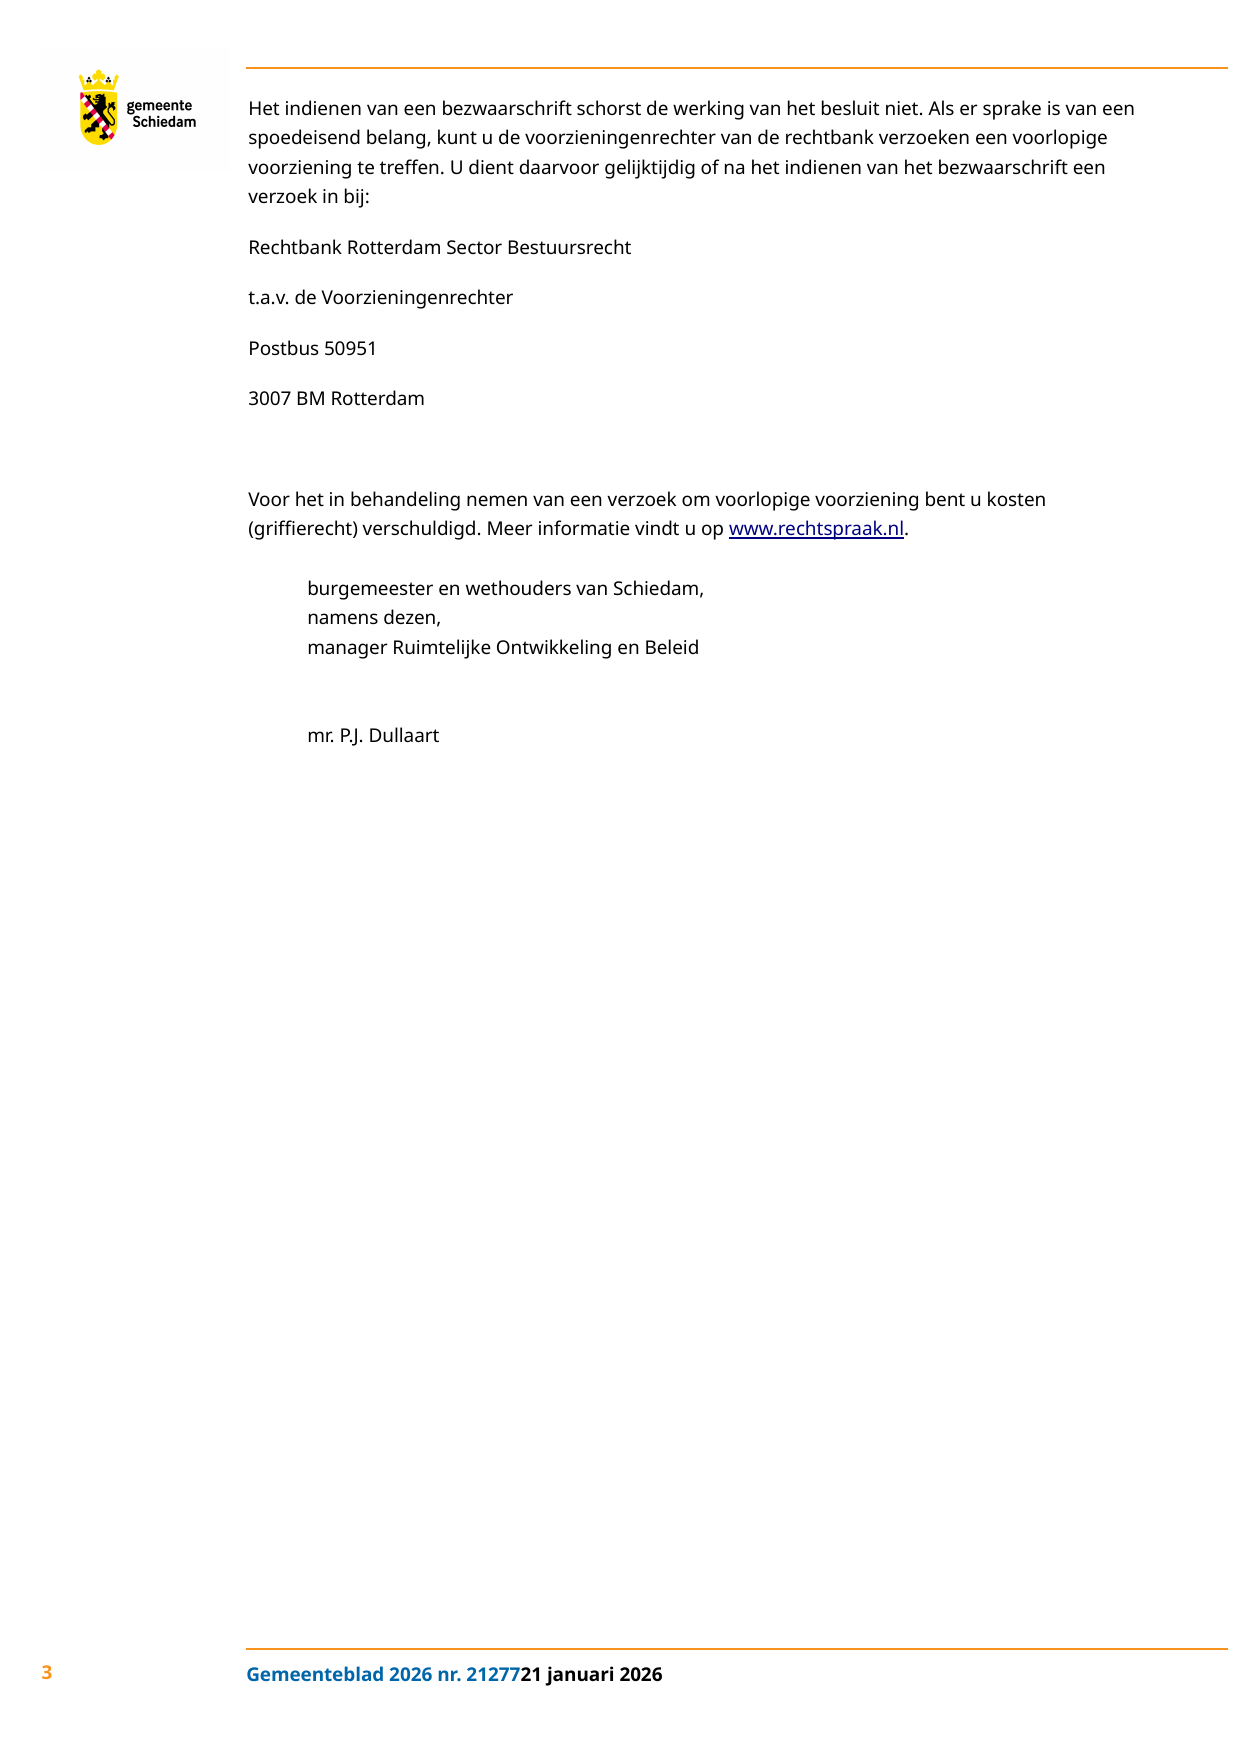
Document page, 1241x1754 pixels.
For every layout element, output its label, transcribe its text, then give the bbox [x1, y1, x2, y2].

text Postbus 50951 [248, 335, 1152, 361]
text Voor het in behandeling nemen van een verzoek om voorlopige voorziening bent u kosten (griffierecht) verschuldigd. Meer informatie vindt u op www.rechtspraak.nl. [248, 486, 1152, 541]
text t.a.v. de Voorzieningenrechter [248, 284, 1152, 310]
list burgemeester en wethouders van Schiedam, [248, 575, 1152, 601]
picture [41, 47, 231, 172]
text Het indienen van een bezwaarschrift schorst de werking van het besluit niet. Als er sprake is van een spoedeisend belang, kunt u de voorzieningenrechter van de rechtbank verzoeken een voorlopige voorziening te treffen. U dient daarvoor gelijktijdig of na het indienen van het bezwaarschrift een verzoek in bij: [248, 95, 1152, 209]
list mr. P.J. Dullaart [248, 723, 1152, 748]
list namens dezen, [248, 604, 1152, 630]
list manager Ruimtelijke Ontwikkeling en Beleid [248, 634, 1152, 660]
text 3007 BM Rotterdam [248, 385, 1152, 411]
text Rechtbank Rotterdam Sector Bestuursrecht [248, 234, 1152, 260]
